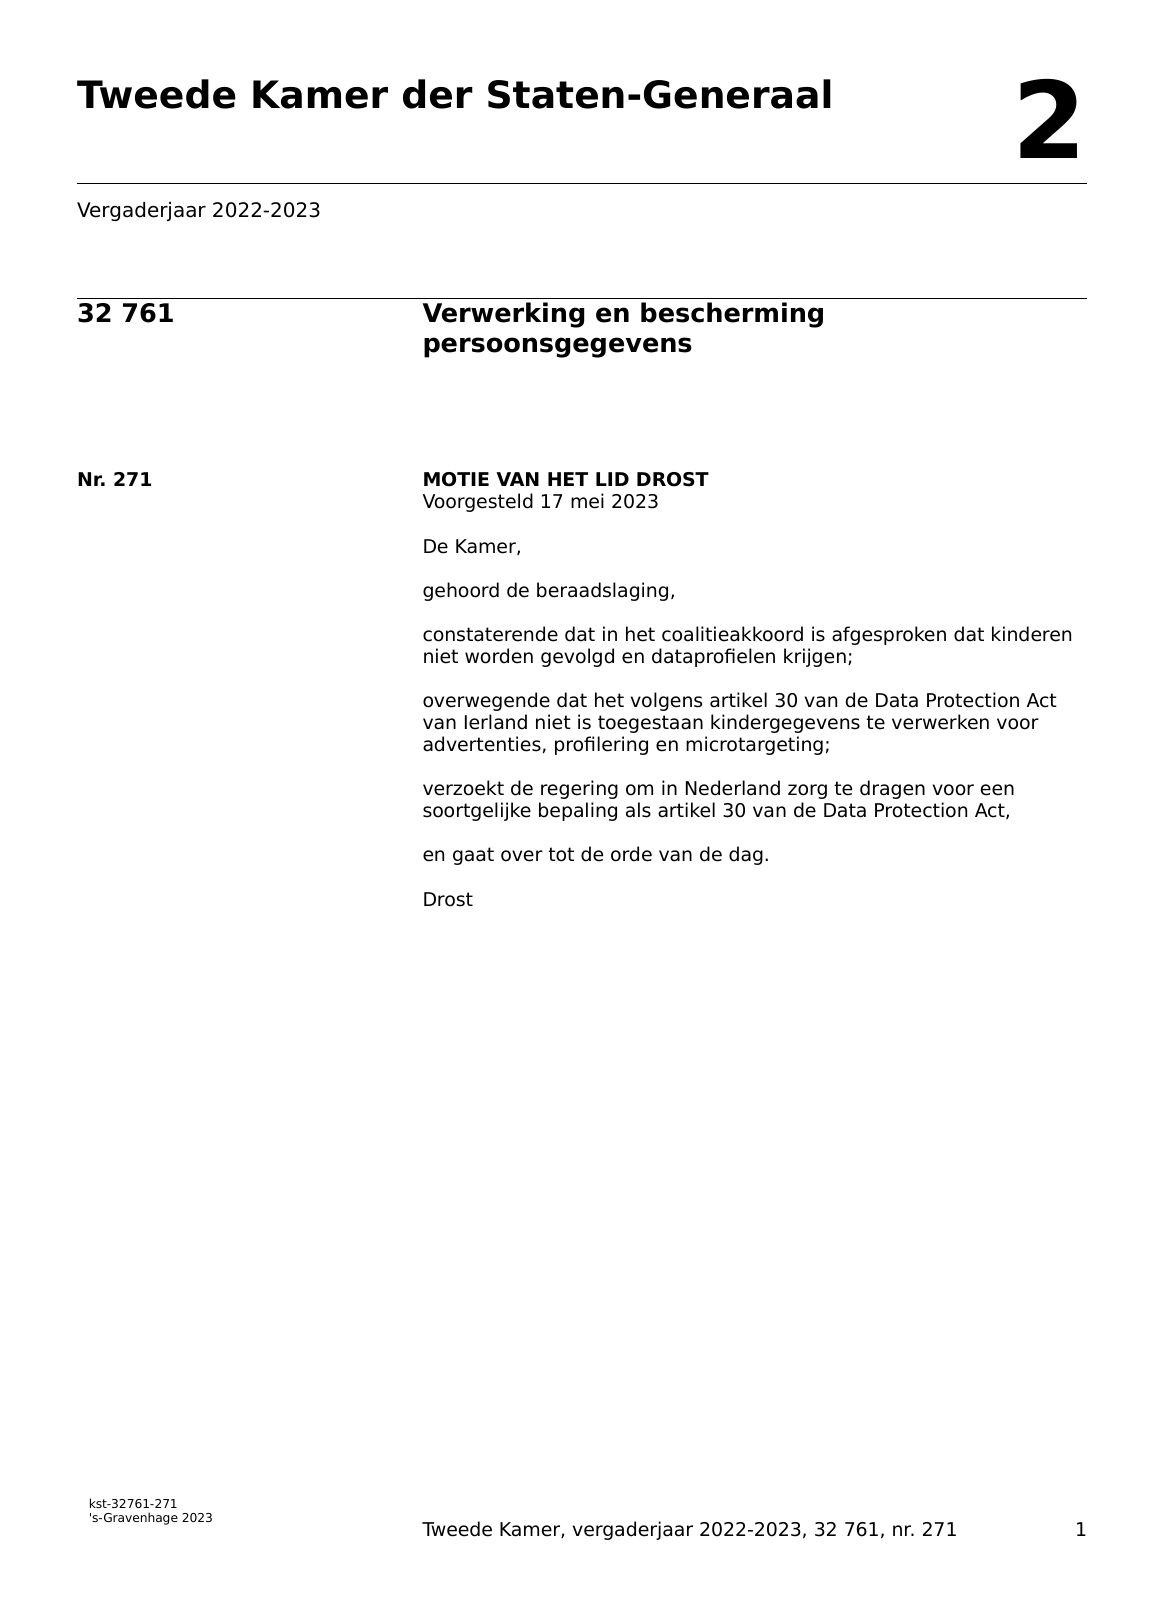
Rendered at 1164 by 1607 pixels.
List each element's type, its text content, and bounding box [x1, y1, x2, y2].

text 's-Gravenhage 2023 [88, 1511, 323, 1525]
text Voorgesteld 17 mei 2023 [422, 491, 1087, 513]
text constaterende dat in het coalitieakkoord is afgesproken dat kinderen niet worden gevolgd en dataprofielen krijgen; [422, 624, 1087, 668]
text De Kamer, [422, 536, 1087, 557]
table_cell Vergaderjaar 2022-2023 [77, 184, 1087, 298]
subtitle 32 761 Verwerking en bescherming persoonsgegevens [77, 299, 1087, 358]
text verzoekt de regering om in Nederland zorg te dragen voor een soortgelijke bepaling als artikel 30 van de Data Protection Act, [422, 778, 1087, 822]
text en gaat over tot de orde van de dag. [422, 844, 1087, 866]
table_header Tweede Kamer der Staten-Generaal [77, 59, 886, 183]
text Drost [422, 888, 1087, 910]
text kst-32761-271 [88, 1497, 323, 1511]
text gehoord de beraadslaging, [422, 580, 1087, 602]
table_header 2 [886, 59, 1087, 183]
subtitle Nr. 271 MOTIE VAN HET LID DROST [77, 469, 1087, 491]
text overwegende dat het volgens artikel 30 van de Data Protection Act van Ierland niet is toegestaan kindergegevens te verwerken voor advertenties, profilering en microtargeting; [422, 690, 1087, 756]
